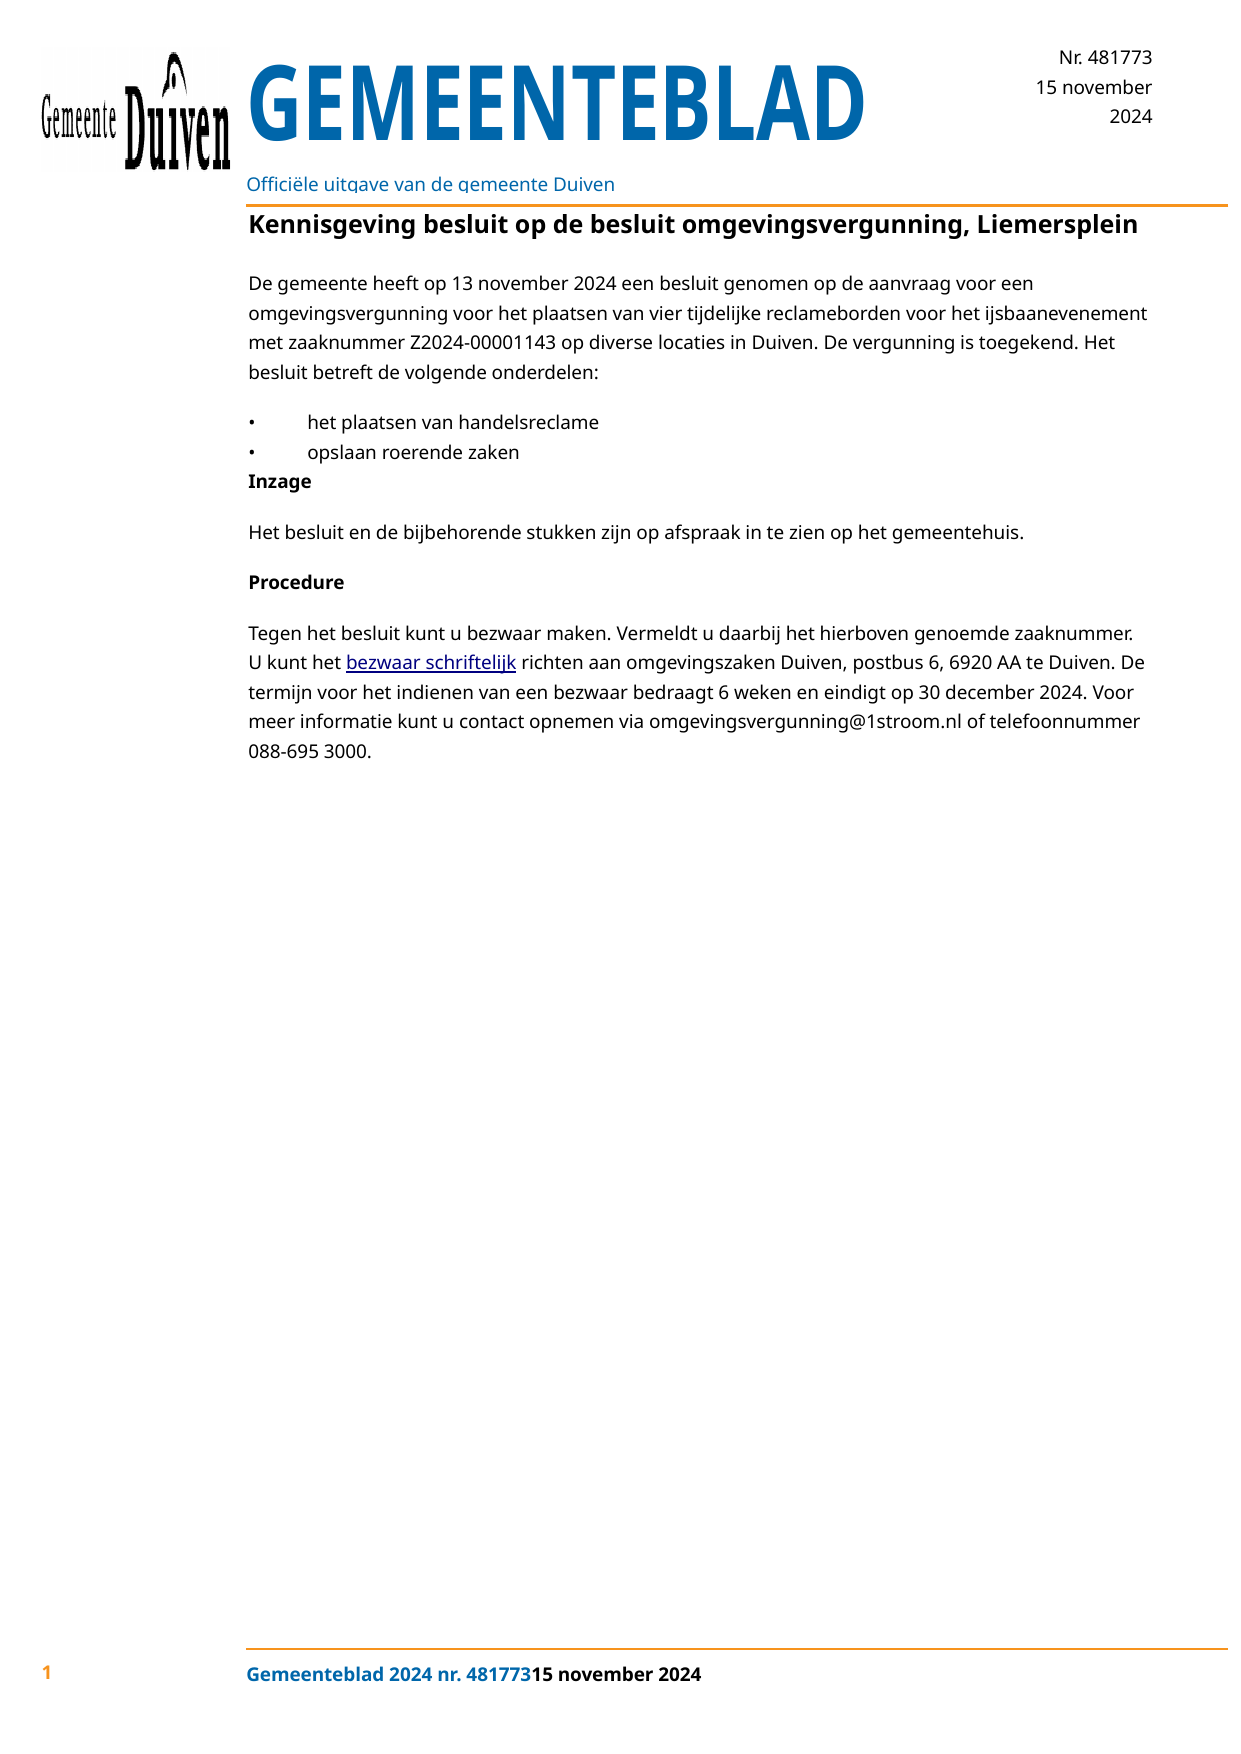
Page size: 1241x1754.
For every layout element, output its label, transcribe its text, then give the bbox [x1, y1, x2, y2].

list opslaan roerende zaken [248, 439, 1152, 465]
picture [41, 47, 231, 172]
text Inzage [248, 469, 1152, 494]
text Procedure [248, 569, 1152, 595]
text Het besluit en de bijbehorende stukken zijn op afspraak in te zien op het gemeentehuis. [248, 519, 1152, 545]
text De gemeente heeft op 13 november 2024 een besluit genomen op de aanvraag voor een omgevingsvergunning voor het plaatsen van vier tijdelijke reclameborden voor het ijsbaanevenement met zaaknummer Z2024-00001143 op diverse locaties in Duiven. De vergunning is toegekend. Het besluit betreft de volgende onderdelen: [248, 270, 1152, 385]
text Tegen het besluit kunt u bezwaar maken. Vermeldt u daarbij het hierboven genoemde zaaknummer. U kunt het bezwaar schriftelijk richten aan omgevingszaken Duiven, postbus 6, 6920 AA te Duiven. De termijn voor het indienen van een bezwaar bedraagt 6 weken en eindigt op 30 december 2024. Voor meer informatie kunt u contact opnemen via omgevingsvergunning@1stroom.nl of telefoonnummer 088-695 3000. [248, 620, 1152, 764]
list het plaatsen van handelsreclame [248, 409, 1152, 435]
text Kennisgeving besluit op de besluit omgevingsvergunning, Liemersplein [248, 207, 1152, 241]
